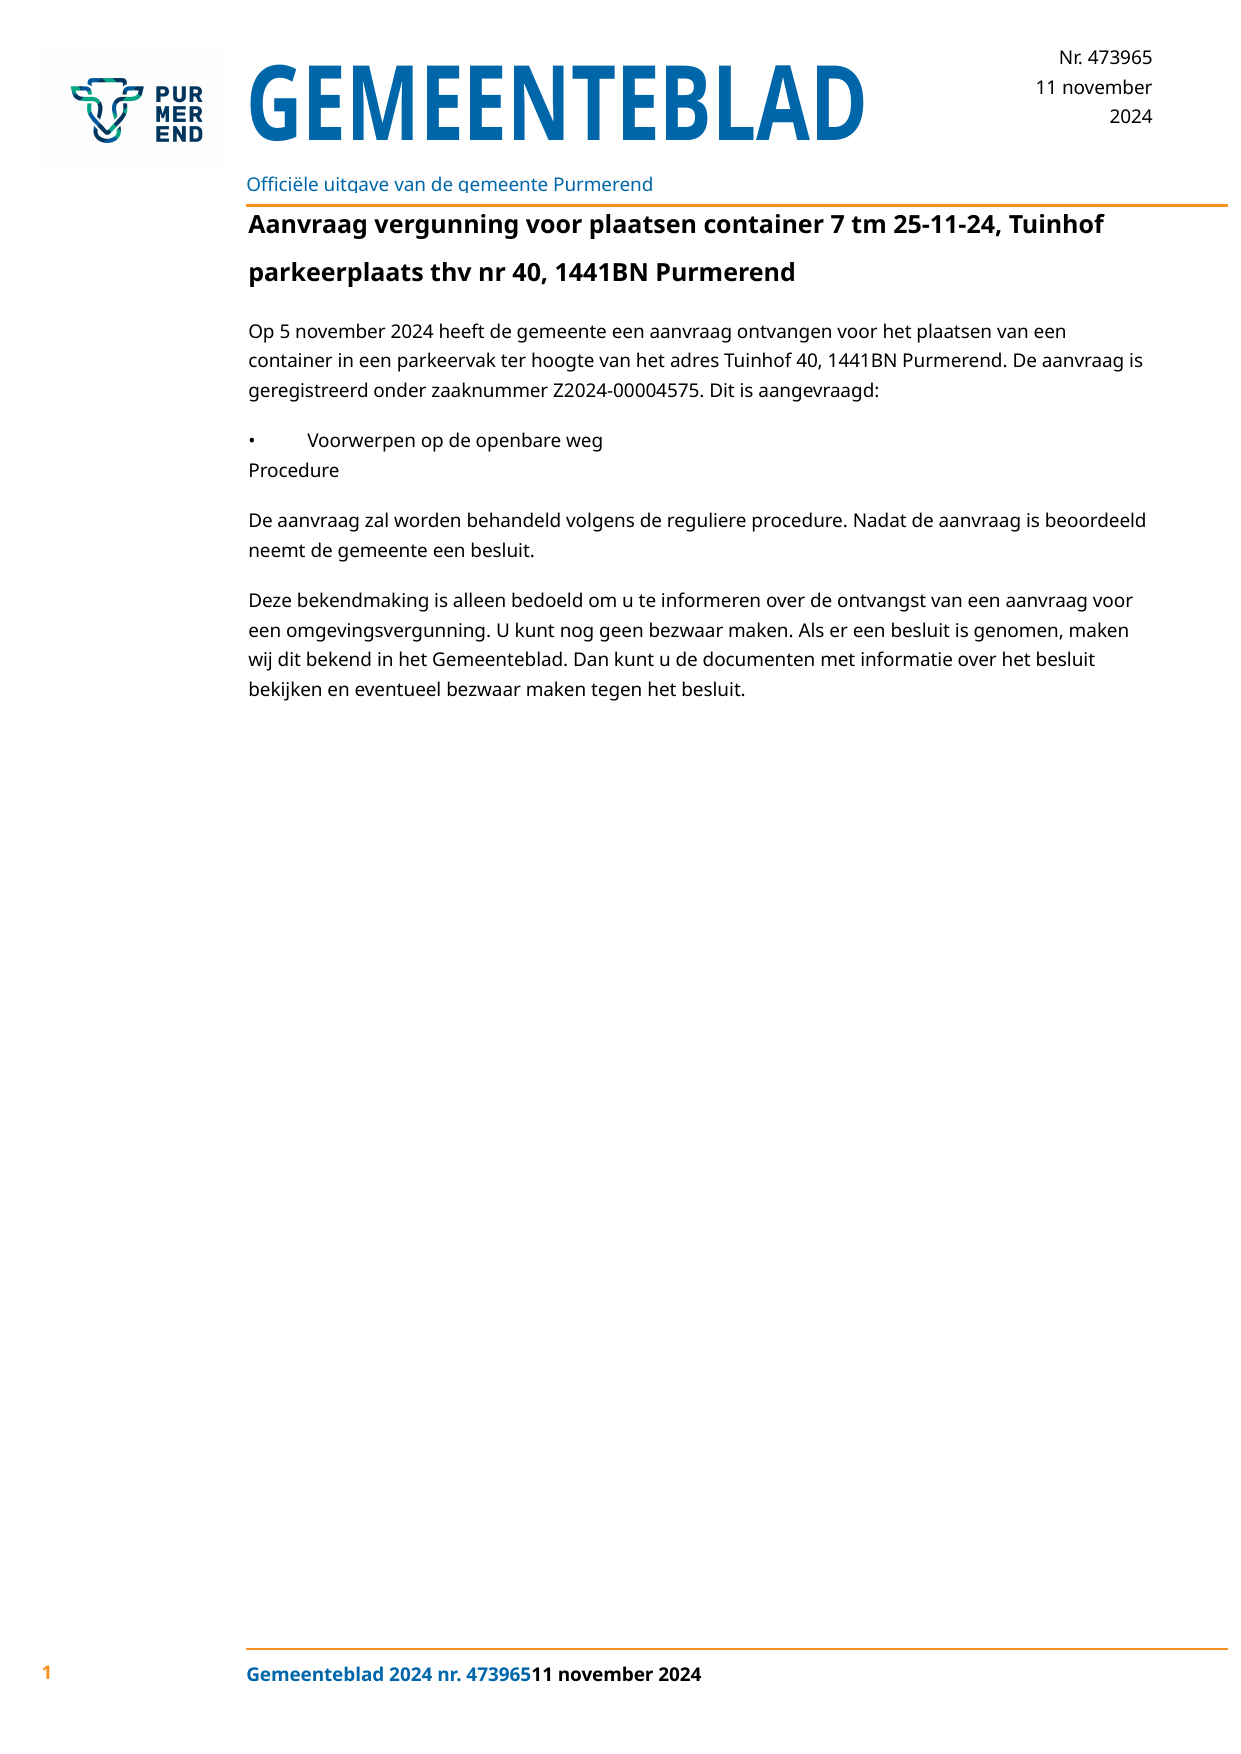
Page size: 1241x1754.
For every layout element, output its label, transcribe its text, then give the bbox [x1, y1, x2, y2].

list Voorwerpen op de openbare weg [248, 427, 1152, 453]
text De aanvraag zal worden behandeld volgens de reguliere procedure. Nadat de aanvraag is beoordeeld neemt de gemeente een besluit. [248, 507, 1152, 563]
text Deze bekendmaking is alleen bedoeld om u te informeren over de ontvangst van een aanvraag voor een omgevingsvergunning. U kunt nog geen bezwaar maken. Als er een besluit is genomen, maken wij dit bekend in het Gemeenteblad. Dan kunt u de documenten met informatie over het besluit bekijken en eventueel bezwaar maken tegen het besluit. [248, 587, 1152, 702]
text Op 5 november 2024 heeft de gemeente een aanvraag ontvangen voor het plaatsen van een container in een parkeervak ter hoogte van het adres Tuinhof 40, 1441BN Purmerend. De aanvraag is geregistreerd onder zaaknummer Z2024-00004575. Dit is aangevraagd: [248, 318, 1152, 403]
text Aanvraag vergunning voor plaatsen container 7 tm 25-11-24, Tuinhof parkeerplaats thv nr 40, 1441BN Purmerend [248, 207, 1152, 288]
text Procedure [248, 457, 1152, 483]
picture [41, 47, 231, 172]
